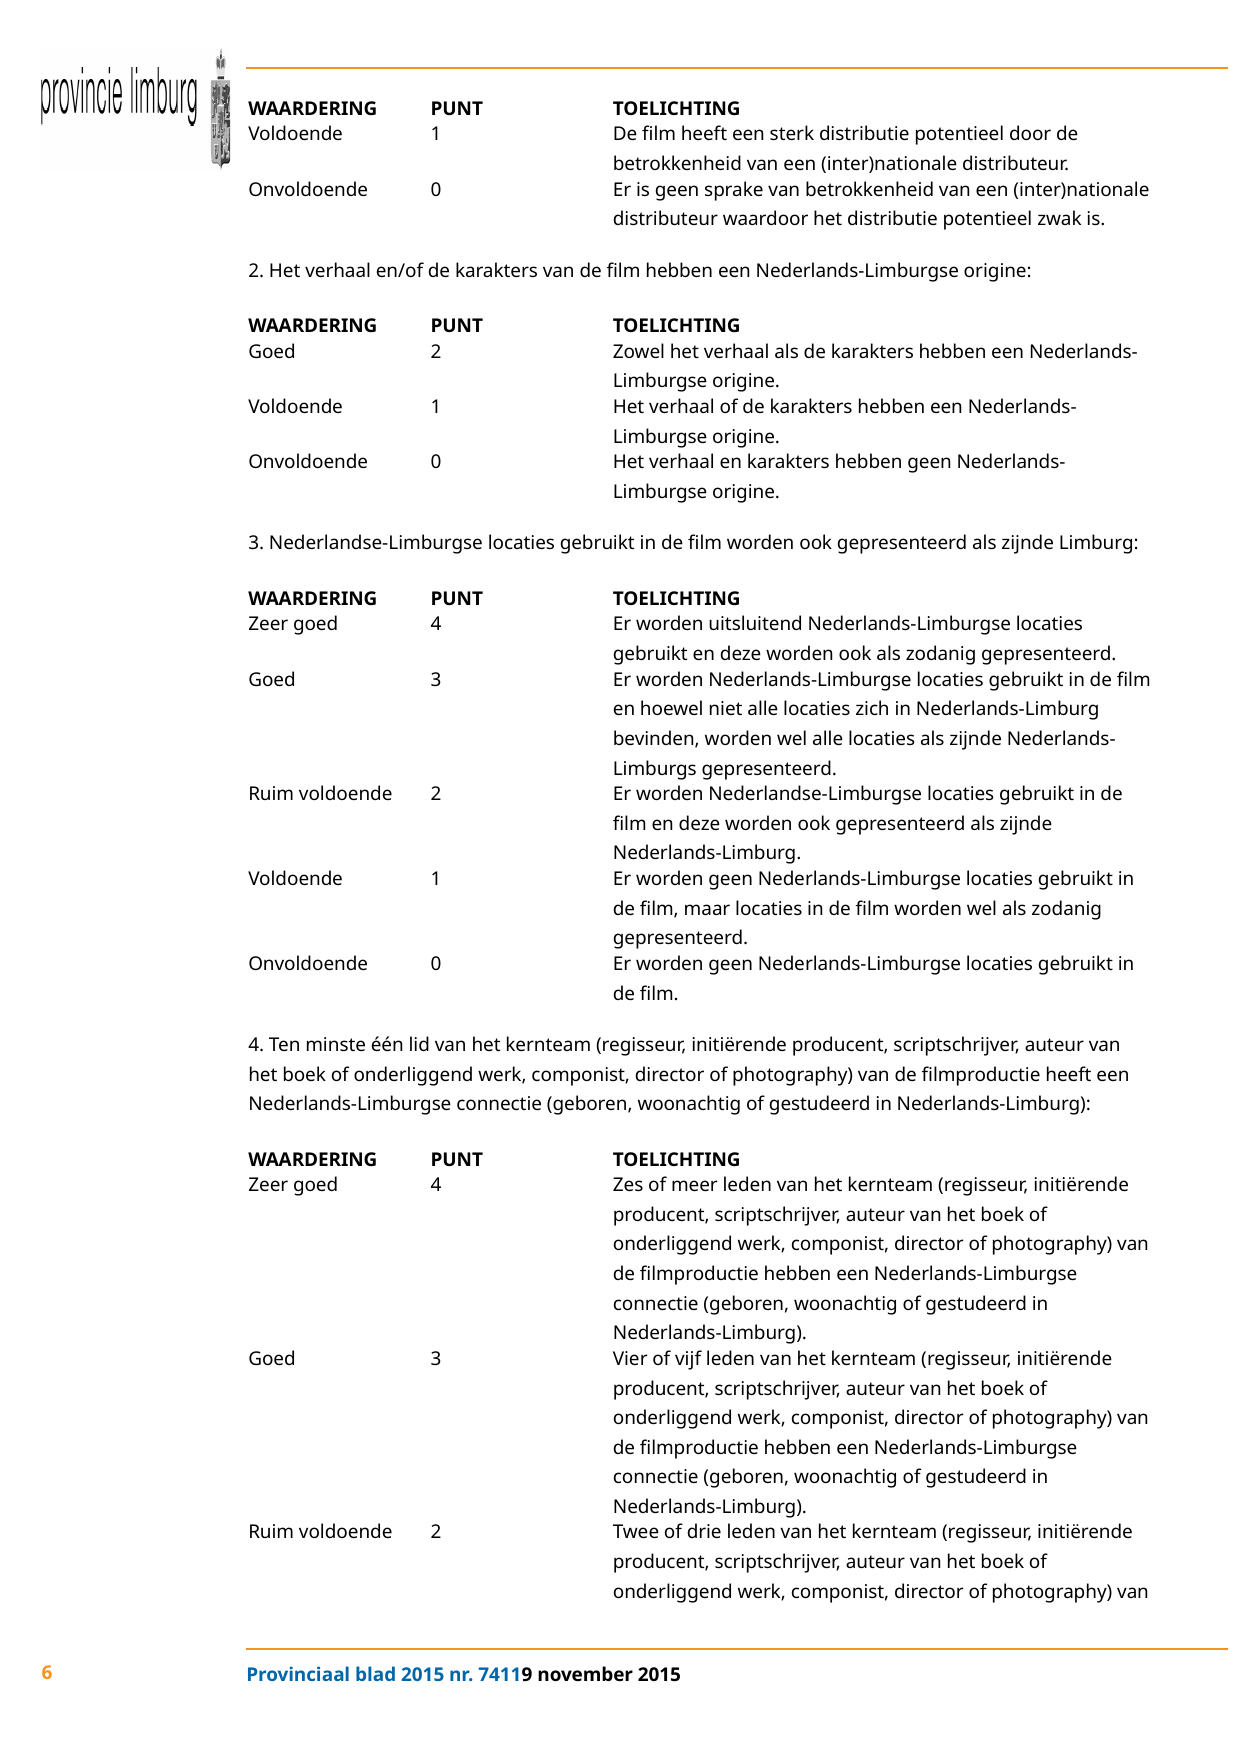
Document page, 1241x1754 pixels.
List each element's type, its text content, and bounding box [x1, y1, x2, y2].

table_cell Zeer goed [248, 611, 430, 666]
table_header PUNT [430, 312, 613, 338]
table_header WAARDERING [248, 95, 430, 121]
table_cell Zeer goed [248, 1171, 430, 1345]
table_cell Onvoldoende [248, 176, 430, 231]
table_header WAARDERING [248, 312, 430, 338]
table_cell Er worden Nederlandse-Limburgse locaties gebruikt in de film en deze worden ook gepresenteerd als zijnde Nederlands-Limburg. [613, 780, 1152, 865]
table_cell 1 [430, 121, 613, 176]
table_cell Er worden Nederlands-Limburgse locaties gebruikt in de film en hoewel niet alle locaties zich in Nederlands-Limburg bevinden, worden wel alle locaties als zijnde Nederlands-Limburgs gepresenteerd. [613, 666, 1152, 780]
table_cell 4 [430, 611, 613, 666]
table_header TOELICHTING [613, 585, 1152, 611]
table_cell 1 [430, 393, 613, 448]
table_cell Voldoende [248, 865, 430, 950]
table_cell De film heeft een sterk distributie potentieel door de betrokkenheid van een (inter)nationale distributeur. [613, 121, 1152, 176]
table_cell 0 [430, 449, 613, 504]
table_header TOELICHTING [613, 1146, 1152, 1171]
table_cell Er worden geen Nederlands-Limburgse locaties gebruikt in de film. [613, 950, 1152, 1006]
table_cell 3 [430, 666, 613, 780]
table_cell Zes of meer leden van het kernteam (regisseur, initiërende producent, scriptschrijver, auteur van het boek of onderliggend werk, componist, director of photography) van de filmproductie hebben een Nederlands-Limburgse connectie (geboren, woonachtig of gestudeerd in Nederlands-Limburg). [613, 1171, 1152, 1345]
table_cell Vier of vijf leden van het kernteam (regisseur, initiërende producent, scriptschrijver, auteur van het boek of onderliggend werk, componist, director of photography) van de filmproductie hebben een Nederlands-Limburgse connectie (geboren, woonachtig of gestudeerd in Nederlands-Limburg). [613, 1345, 1152, 1519]
table_cell Onvoldoende [248, 950, 430, 1006]
table_cell Onvoldoende [248, 449, 430, 504]
table_header PUNT [430, 1146, 613, 1171]
table_header PUNT [430, 585, 613, 611]
table_cell 0 [430, 950, 613, 1006]
table_cell Er worden geen Nederlands-Limburgse locaties gebruikt in de film, maar locaties in de film worden wel als zodanig gepresenteerd. [613, 865, 1152, 950]
table_cell Zowel het verhaal als de karakters hebben een Nederlands-Limburgse origine. [613, 338, 1152, 393]
table_header PUNT [430, 95, 613, 121]
table_cell Er is geen sprake van betrokkenheid van een (inter)nationale distributeur waardoor het distributie potentieel zwak is. [613, 176, 1152, 231]
table_cell 2 [430, 338, 613, 393]
table_header TOELICHTING [613, 312, 1152, 338]
table_cell Voldoende [248, 393, 430, 448]
table_cell Het verhaal en karakters hebben geen Nederlands-Limburgse origine. [613, 449, 1152, 504]
table_header TOELICHTING [613, 95, 1152, 121]
text 4. Ten minste één lid van het kernteam (regisseur, initiërende producent, scriptschrijver, auteur van het boek of onderliggend werk, componist, director of photography) van de filmproductie heeft een Nederlands-Limburgse connectie (geboren, woonachtig of gestudeerd in Nederlands-Limburg): [248, 1031, 1152, 1116]
table_cell Twee of drie leden van het kernteam (regisseur, initiërende producent, scriptschrijver, auteur van het boek of onderliggend werk, componist, director of photography) van [613, 1519, 1152, 1604]
table_cell Voldoende [248, 121, 430, 176]
table_cell 1 [430, 865, 613, 950]
table_cell Ruim voldoende [248, 780, 430, 865]
table_cell Er worden uitsluitend Nederlands-Limburgse locaties gebruikt en deze worden ook als zodanig gepresenteerd. [613, 611, 1152, 666]
table_cell Ruim voldoende [248, 1519, 430, 1604]
table_header WAARDERING [248, 1146, 430, 1171]
text 3. Nederlandse-Limburgse locaties gebruikt in de film worden ook gepresenteerd als zijnde Limburg: [248, 529, 1152, 555]
table_cell Goed [248, 1345, 430, 1519]
table_cell 0 [430, 176, 613, 231]
table_cell Goed [248, 338, 430, 393]
table_cell 3 [430, 1345, 613, 1519]
table_cell Het verhaal of de karakters hebben een Nederlands-Limburgse origine. [613, 393, 1152, 448]
text 2. Het verhaal en/of de karakters van de film hebben een Nederlands-Limburgse origine: [248, 257, 1152, 283]
table_header WAARDERING [248, 585, 430, 611]
table_cell 2 [430, 1519, 613, 1604]
table_cell Goed [248, 666, 430, 780]
table_cell 2 [430, 780, 613, 865]
picture [41, 47, 231, 172]
table_cell 4 [430, 1171, 613, 1345]
